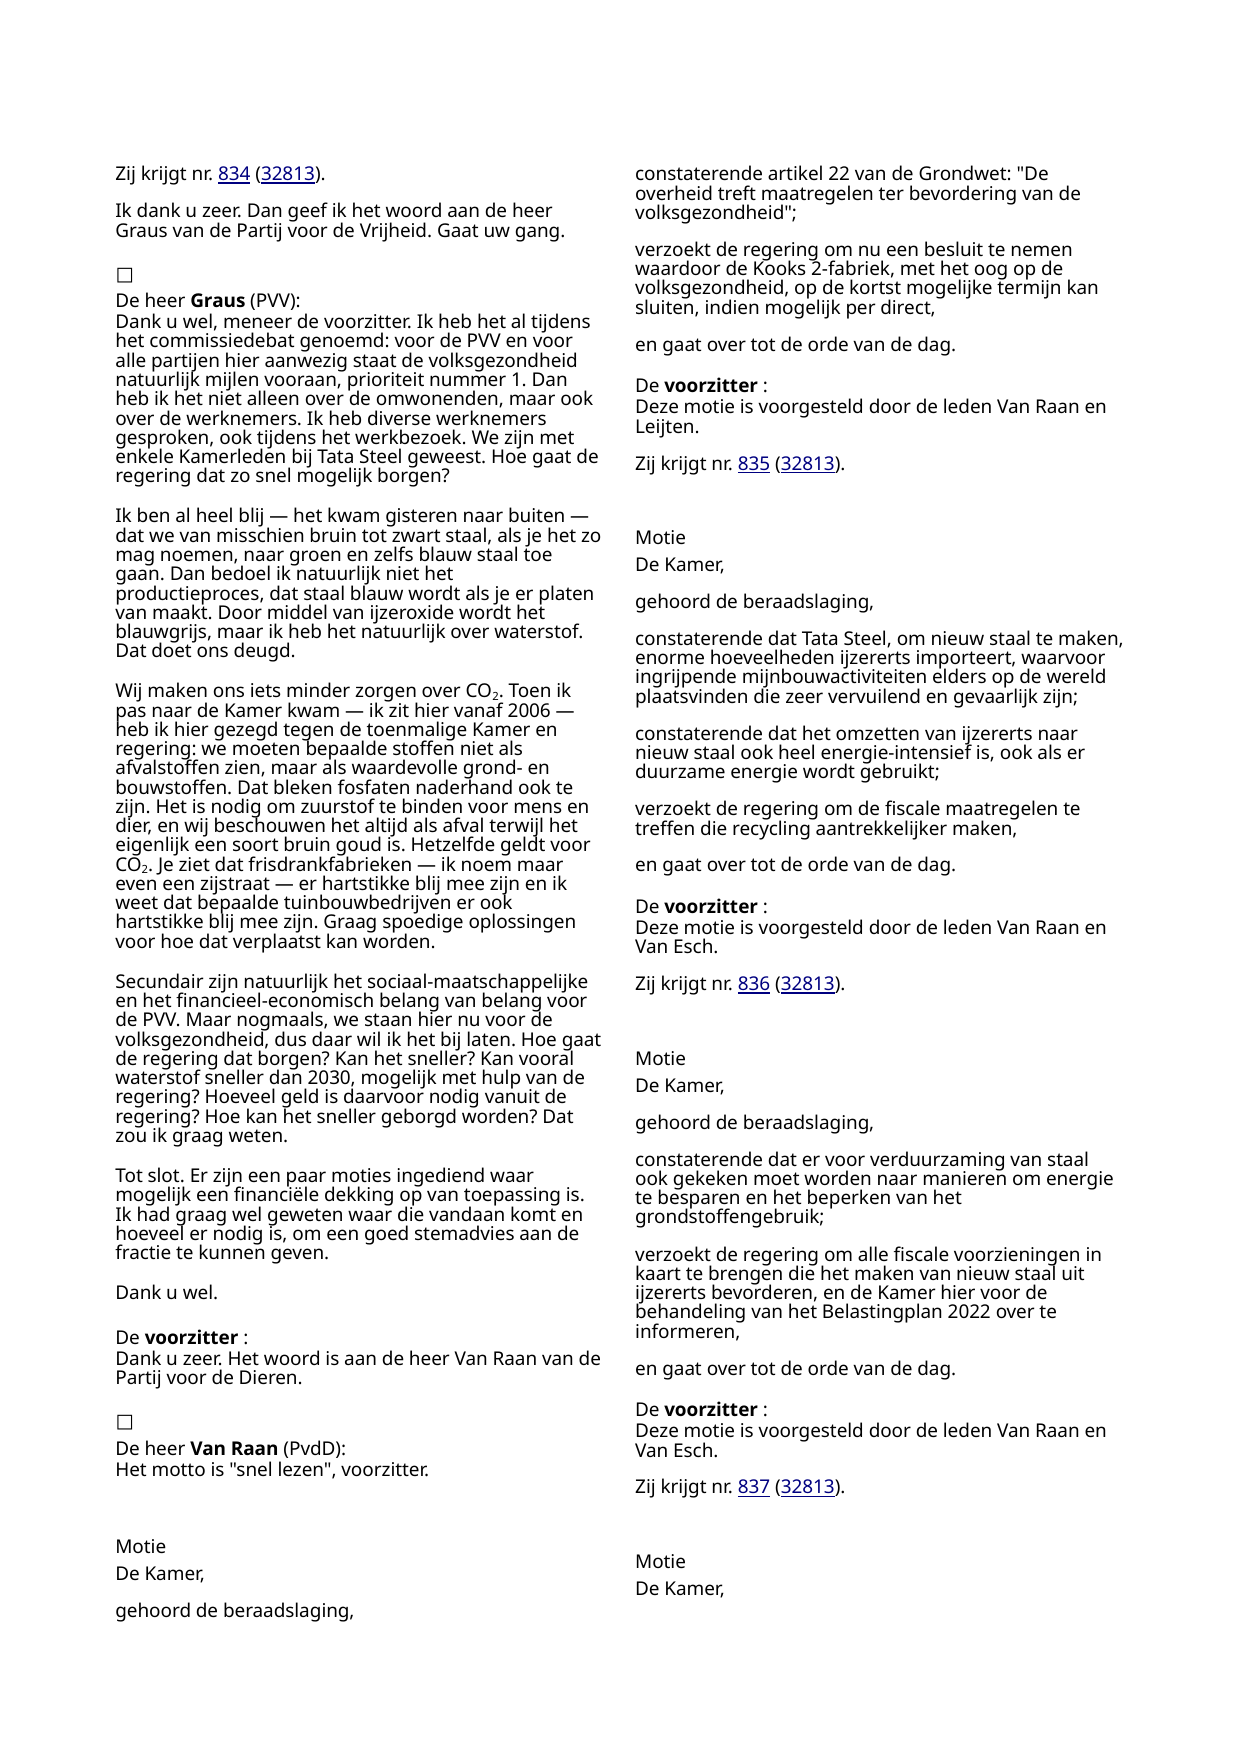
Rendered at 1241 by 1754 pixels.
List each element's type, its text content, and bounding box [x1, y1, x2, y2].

text ⬜ [115, 262, 605, 287]
text De Kamer, [635, 556, 1125, 575]
text De Kamer, [635, 1580, 1125, 1599]
text Dank u wel, meneer de voorzitter. Ik heb het al tijdens het commissiedebat genoemd: voor de PVV en voor alle partijen hier aanwezig staat de volksgezondheid natuurlijk mijlen vooraan, prioriteit nummer 1. Dan heb ik het niet alleen over de omwonenden, maar ook over de werknemers. Ik heb diverse werknemers gesproken, ook tijdens het werkbezoek. We zijn met enkele Kamerleden bij Tata Steel geweest. Hoe gaat de regering dat zo snel mogelijk borgen? [115, 313, 605, 487]
text Motie [635, 1548, 1125, 1574]
text Zij krijgt nr. 836 (32813). [635, 975, 1125, 995]
text De heer Graus (PVV): [115, 287, 605, 313]
text ⬜ [115, 1409, 605, 1435]
text gehoord de beraadslaging, [635, 593, 1125, 612]
text Zij krijgt nr. 834 (32813). [115, 165, 605, 184]
text gehoord de beraadslaging, [635, 1114, 1125, 1133]
text en gaat over tot de orde van de dag. [635, 336, 1125, 355]
text Zij krijgt nr. 835 (32813). [635, 454, 1125, 474]
text constaterende dat Tata Steel, om nieuw staal te maken, enorme hoeveelheden ijzererts importeert, waarvoor ingrijpende mijnbouwactiviteiten elders op de wereld plaatsvinden die zeer vervuilend en gevaarlijk zijn; [635, 630, 1125, 707]
text en gaat over tot de orde van de dag. [635, 856, 1125, 876]
text Deze motie is voorgesteld door de leden Van Raan en Van Esch. [635, 1422, 1125, 1461]
text Het motto is "snel lezen", voorzitter. [115, 1461, 605, 1480]
text Secundair zijn natuurlijk het sociaal-maatschappelijke en het financieel-economisch belang van belang voor de PVV. Maar nogmaals, we staan hier nu voor de volksgezondheid, dus daar wil ik het bij laten. Hoe gaat de regering dat borgen? Kan het sneller? Kan vooral waterstof sneller dan 2030, mogelijk met hulp van de regering? Hoeveel geld is daarvoor nodig vanuit de regering? Hoe kan het sneller geborgd worden? Dat zou ik graag weten. [115, 973, 605, 1146]
text Deze motie is voorgesteld door de leden Van Raan en Leijten. [635, 398, 1125, 437]
text Motie [635, 524, 1125, 550]
text Ik ben al heel blij — het kwam gisteren naar buiten — dat we van misschien bruin tot zwart staal, als je het zo mag noemen, naar groen en zelfs blauw staal toe gaan. Dan bedoel ik natuurlijk niet het productieproces, dat staal blauw wordt als je er platen van maakt. Door middel van ijzeroxide wordt het blauwgrijs, maar ik heb het natuurlijk over waterstof. Dat doet ons deugd. [115, 507, 605, 662]
text De voorzitter : [115, 1324, 605, 1350]
text constaterende dat er voor verduurzaming van staal ook gekeken moet worden naar manieren om energie te besparen en het beperken van het grondstoffengebruik; [635, 1151, 1125, 1228]
text verzoekt de regering om de fiscale maatregelen te treffen die recycling aantrekkelijker maken, [635, 800, 1125, 839]
text Ik dank u zeer. Dan geef ik het woord aan de heer Graus van de Partij voor de Vrijheid. Gaat uw gang. [115, 202, 605, 241]
text gehoord de beraadslaging, [115, 1602, 605, 1621]
text verzoekt de regering om alle fiscale voorzieningen in kaart te brengen die het maken van nieuw staal uit ijzererts bevorderen, en de Kamer hier voor de behandeling van het Belastingplan 2022 over te informeren, [635, 1246, 1125, 1342]
text Motie [635, 1045, 1125, 1071]
text en gaat over tot de orde van de dag. [635, 1359, 1125, 1379]
text De Kamer, [635, 1077, 1125, 1096]
text Motie [115, 1533, 605, 1559]
text De voorzitter : [635, 1397, 1125, 1422]
text Zij krijgt nr. 837 (32813). [635, 1478, 1125, 1498]
text Tot slot. Er zijn een paar moties ingediend waar mogelijk een financiële dekking op van toepassing is. Ik had graag wel geweten waar die vandaan komt en hoeveel er nodig is, om een goed stemadvies aan de fractie te kunnen geven. [115, 1167, 605, 1263]
text Dank u zeer. Het woord is aan de heer Van Raan van de Partij voor de Dieren. [115, 1350, 605, 1388]
text De voorzitter : [635, 893, 1125, 919]
text De Kamer, [115, 1565, 605, 1584]
text constaterende dat het omzetten van ijzererts naar nieuw staal ook heel energie-intensief is, ook als er duurzame energie wordt gebruikt; [635, 725, 1125, 782]
text De heer Van Raan (PvdD): [115, 1435, 605, 1461]
text Deze motie is voorgesteld door de leden Van Raan en Van Esch. [635, 919, 1125, 958]
text verzoekt de regering om nu een besluit te nemen waardoor de Kooks 2-fabriek, met het oog op de volksgezondheid, op de kortst mogelijke termijn kan sluiten, indien mogelijk per direct, [635, 241, 1125, 318]
text Wij maken ons iets minder zorgen over CO2. Toen ik pas naar de Kamer kwam — ik zit hier vanaf 2006 — heb ik hier gezegd tegen de toenmalige Kamer en regering: we moeten bepaalde stoffen niet als afvalstoffen zien, maar als waardevolle grond- en bouwstoffen. Dat bleken fosfaten naderhand ook te zijn. Het is nodig om zuurstof te binden voor mens en dier, en wij beschouwen het altijd als afval terwijl het eigenlijk een soort bruin goud is. Hetzelfde geldt voor CO2. Je ziet dat frisdrankfabrieken — ik noem maar even een zijstraat — er hartstikke blij mee zijn en ik weet dat bepaalde tuinbouwbedrijven er ook hartstikke blij mee zijn. Graag spoedige oplossingen voor hoe dat verplaatst kan worden. [115, 682, 605, 952]
text De voorzitter : [635, 373, 1125, 398]
text Dank u wel. [115, 1284, 605, 1303]
text constaterende artikel 22 van de Grondwet: "De overheid treft maatregelen ter bevordering van de volksgezondheid"; [635, 165, 1125, 223]
